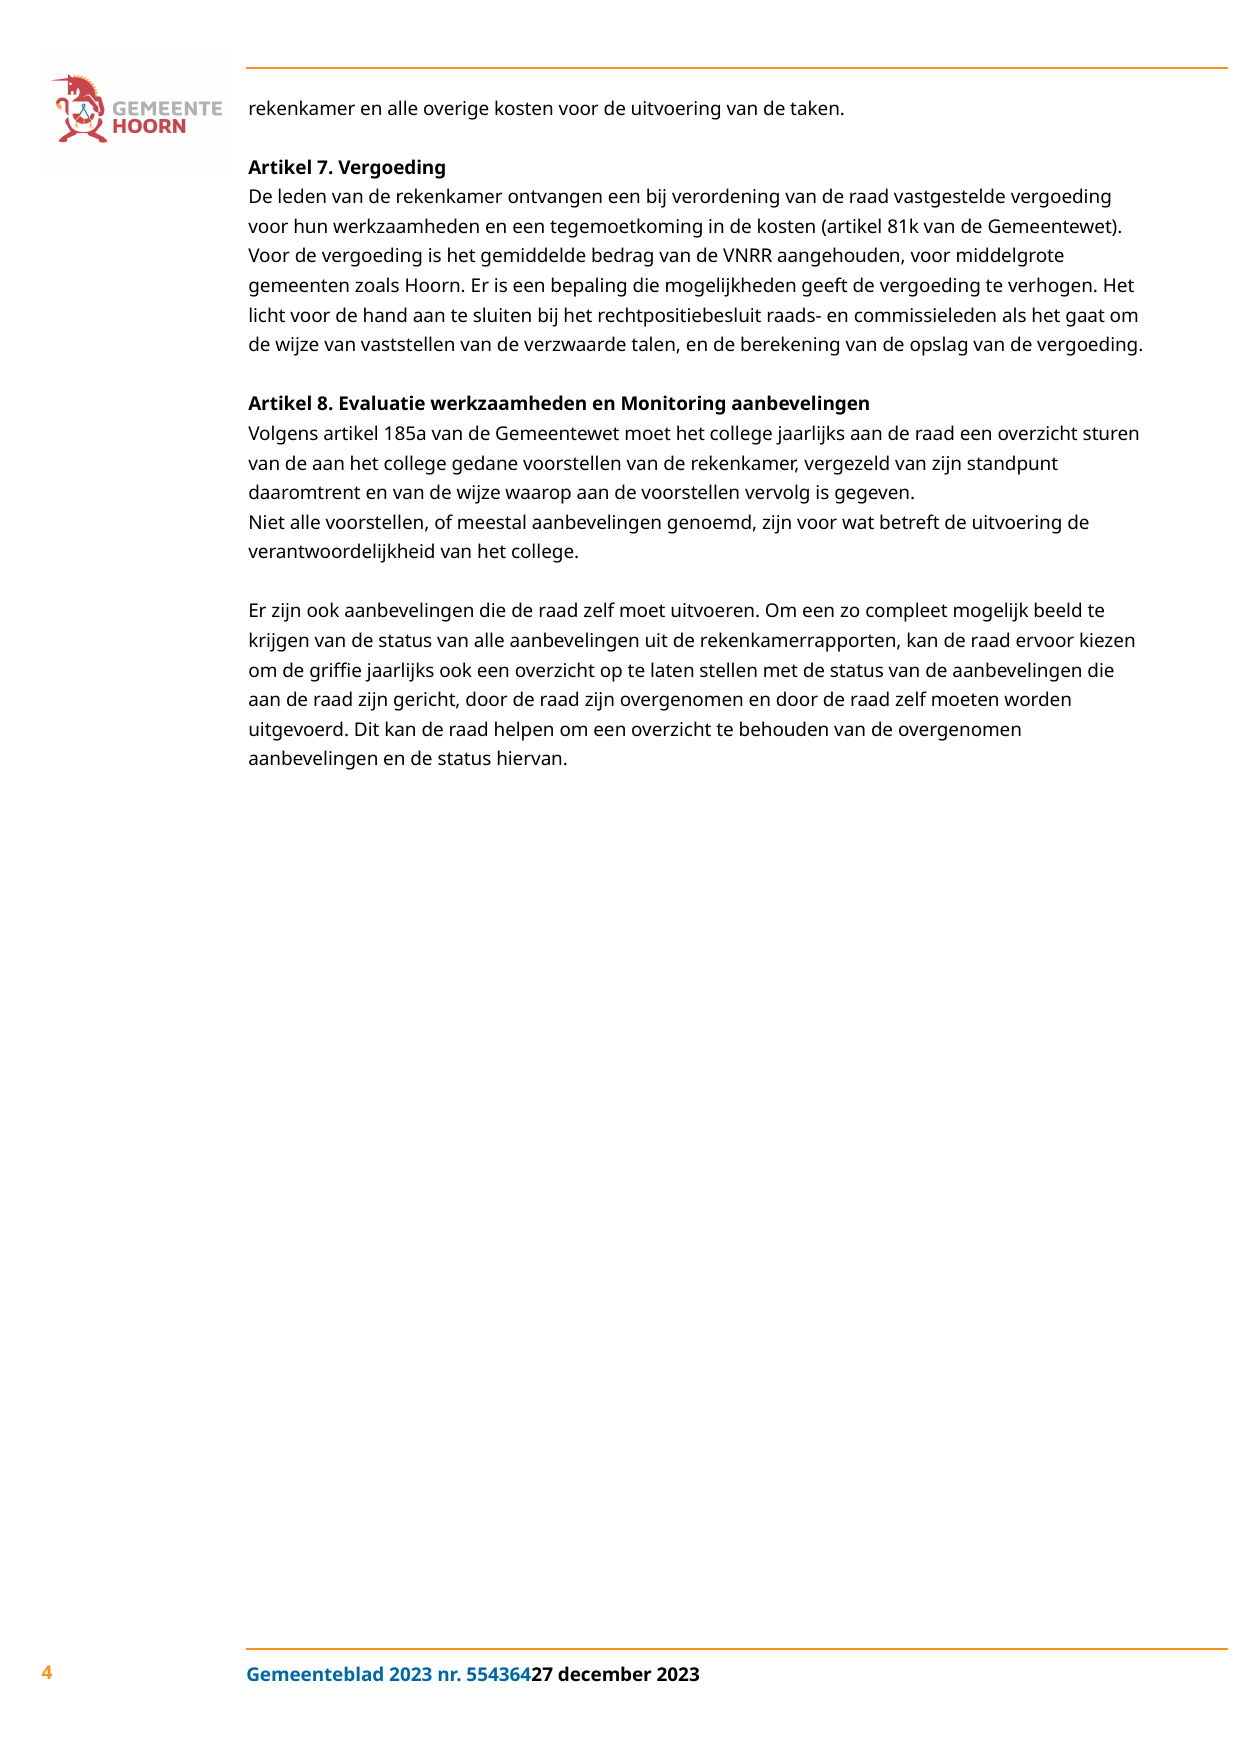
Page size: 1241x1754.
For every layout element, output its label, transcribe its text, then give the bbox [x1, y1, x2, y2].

text Artikel 8. Evaluatie werkzaamheden en Monitoring aanbevelingen [248, 391, 1152, 416]
text rekenkamer en alle overige kosten voor de uitvoering van de taken. [248, 95, 1152, 121]
text Volgens artikel 185a van de Gemeentewet moet het college jaarlijks aan de raad een overzicht sturen van de aan het college gedane voorstellen van de rekenkamer, vergezeld van zijn standpunt daaromtrent en van de wijze waarop aan de voorstellen vervolg is gegeven. [248, 420, 1152, 505]
text Er zijn ook aanbevelingen die de raad zelf moet uitvoeren. Om een zo compleet mogelijk beeld te krijgen van de status van alle aanbevelingen uit de rekenkamerrapporten, kan de raad ervoor kiezen om de griffie jaarlijks ook een overzicht op te laten stellen met de status van de aanbevelingen die aan de raad zijn gericht, door de raad zijn overgenomen en door de raad zelf moeten worden uitgevoerd. Dit kan de raad helpen om een overzicht te behouden van de overgenomen aanbevelingen en de status hiervan. [248, 598, 1152, 771]
text Artikel 7. Vergoeding [248, 154, 1152, 180]
text Niet alle voorstellen, of meestal aanbevelingen genoemd, zijn voor wat betreft de uitvoering de verantwoordelijkheid van het college. [248, 509, 1152, 564]
text De leden van de rekenkamer ontvangen een bij verordening van de raad vastgestelde vergoeding voor hun werkzaamheden en een tegemoetkoming in de kosten (artikel 81k van de Gemeentewet). Voor de vergoeding is het gemiddelde bedrag van de VNRR aangehouden, voor middelgrote gemeenten zoals Hoorn. Er is een bepaling die mogelijkheden geeft de vergoeding te verhogen. Het licht voor de hand aan te sluiten bij het rechtpositiebesluit raads- en commissieleden als het gaat om de wijze van vaststellen van de verzwaarde talen, en de berekening van de opslag van de vergoeding. [248, 183, 1152, 357]
picture [41, 47, 231, 172]
